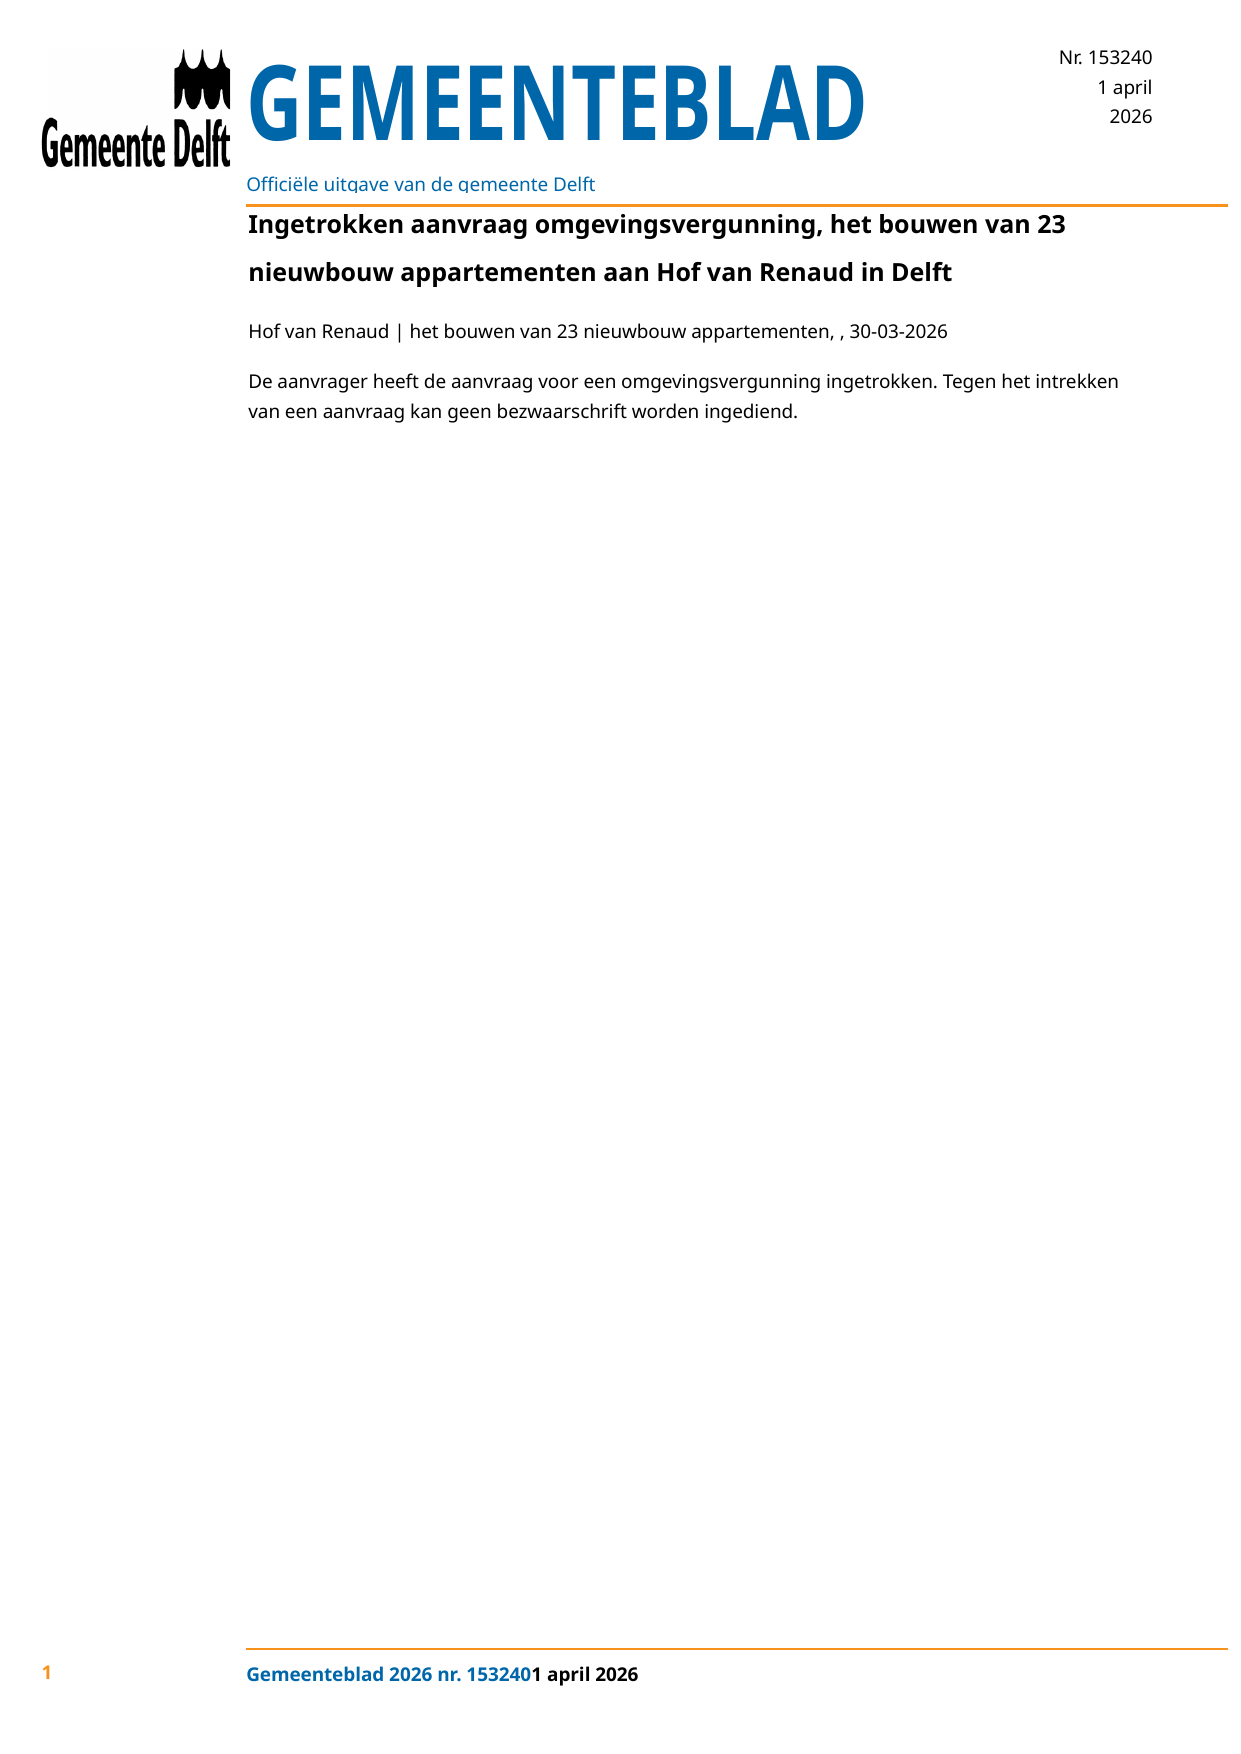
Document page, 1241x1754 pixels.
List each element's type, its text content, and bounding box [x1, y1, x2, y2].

text Hof van Renaud | het bouwen van 23 nieuwbouw appartementen, , 30-03-2026 [248, 318, 1152, 344]
picture [41, 47, 231, 172]
text De aanvrager heeft de aanvraag voor een omgevingsvergunning ingetrokken. Tegen het intrekken van een aanvraag kan geen bezwaarschrift worden ingediend. [248, 368, 1152, 424]
text Ingetrokken aanvraag omgevingsvergunning, het bouwen van 23 nieuwbouw appartementen aan Hof van Renaud in Delft [248, 207, 1152, 288]
